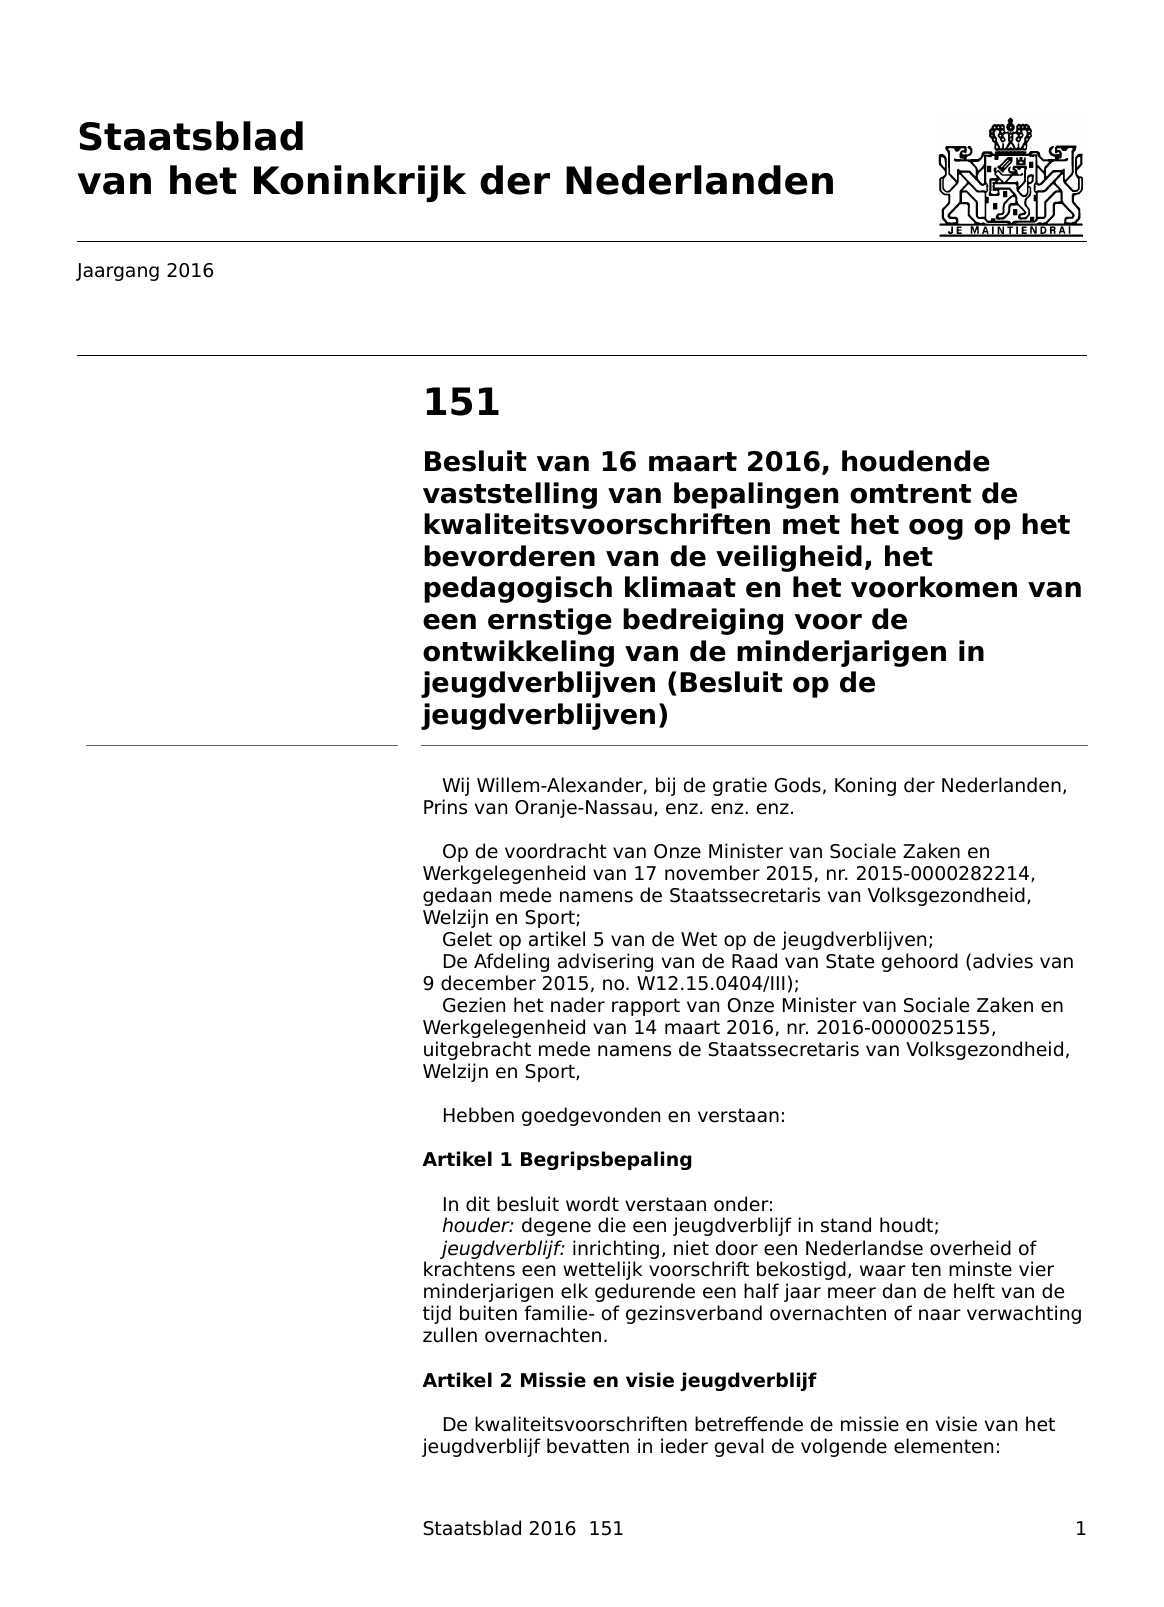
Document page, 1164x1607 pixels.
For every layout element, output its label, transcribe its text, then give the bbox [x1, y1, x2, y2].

subtitle Artikel 2 Missie en visie jeugdverblijf [422, 1369, 1087, 1391]
text Gelet op artikel 5 van de Wet op de jeugdverblijven; [422, 929, 1087, 951]
text Gezien het nader rapport van Onze Minister van Sociale Zaken en Werkgelegenheid van 14 maart 2016, nr. 2016-0000025155, uitgebracht mede namens de Staatssecretaris van Volksgezondheid, Welzijn en Sport, [422, 995, 1087, 1083]
subtitle 151 [422, 381, 1087, 424]
text Wij Willem-Alexander, bij de gratie Gods, Koning der Nederlanden, Prins van Oranje-Nassau, enz. enz. enz. [422, 775, 1087, 819]
text Besluit van 16 maart 2016, houdende vaststelling van bepalingen omtrent de kwaliteitsvoorschriften met het oog op het bevorderen van de veiligheid, het pedagogisch klimaat en het voorkomen van een ernstige bedreiging voor de ontwikkeling van de minderjarigen in jeugdverblijven (Besluit op de jeugdverblijven) [422, 447, 1087, 731]
text In dit besluit wordt verstaan onder: [422, 1193, 1087, 1215]
text Hebben goedgevonden en verstaan: [422, 1105, 1087, 1127]
text jeugdverblijf: inrichting, niet door een Nederlandse overheid of krachtens een wettelijk voorschrift bekostigd, waar ten minste vier minderjarigen elk gedurende een half jaar meer dan de helft van de tijd buiten familie- of gezinsverband overnachten of naar verwachting zullen overnachten. [422, 1237, 1087, 1347]
text De Afdeling advisering van de Raad van State gehoord (advies van 9 december 2015, no. W12.15.0404/III); [422, 951, 1087, 995]
table_header Staatsblad van het Koninkrijk der Nederlanden [77, 100, 886, 241]
table_header [886, 100, 1087, 241]
text houder: degene die een jeugdverblijf in stand houdt; [422, 1215, 1087, 1237]
text De kwaliteitsvoorschriften betreffende de missie en visie van het jeugdverblijf bevatten in ieder geval de volgende elementen: [422, 1414, 1087, 1458]
text Op de voordracht van Onze Minister van Sociale Zaken en Werkgelegenheid van 17 november 2015, nr. 2015-0000282214, gedaan mede namens de Staatssecretaris van Volksgezondheid, Welzijn en Sport; [422, 841, 1087, 929]
picture [936, 115, 1087, 240]
subtitle Artikel 1 Begripsbepaling [422, 1149, 1087, 1171]
table_cell Jaargang 2016 [77, 242, 1087, 355]
